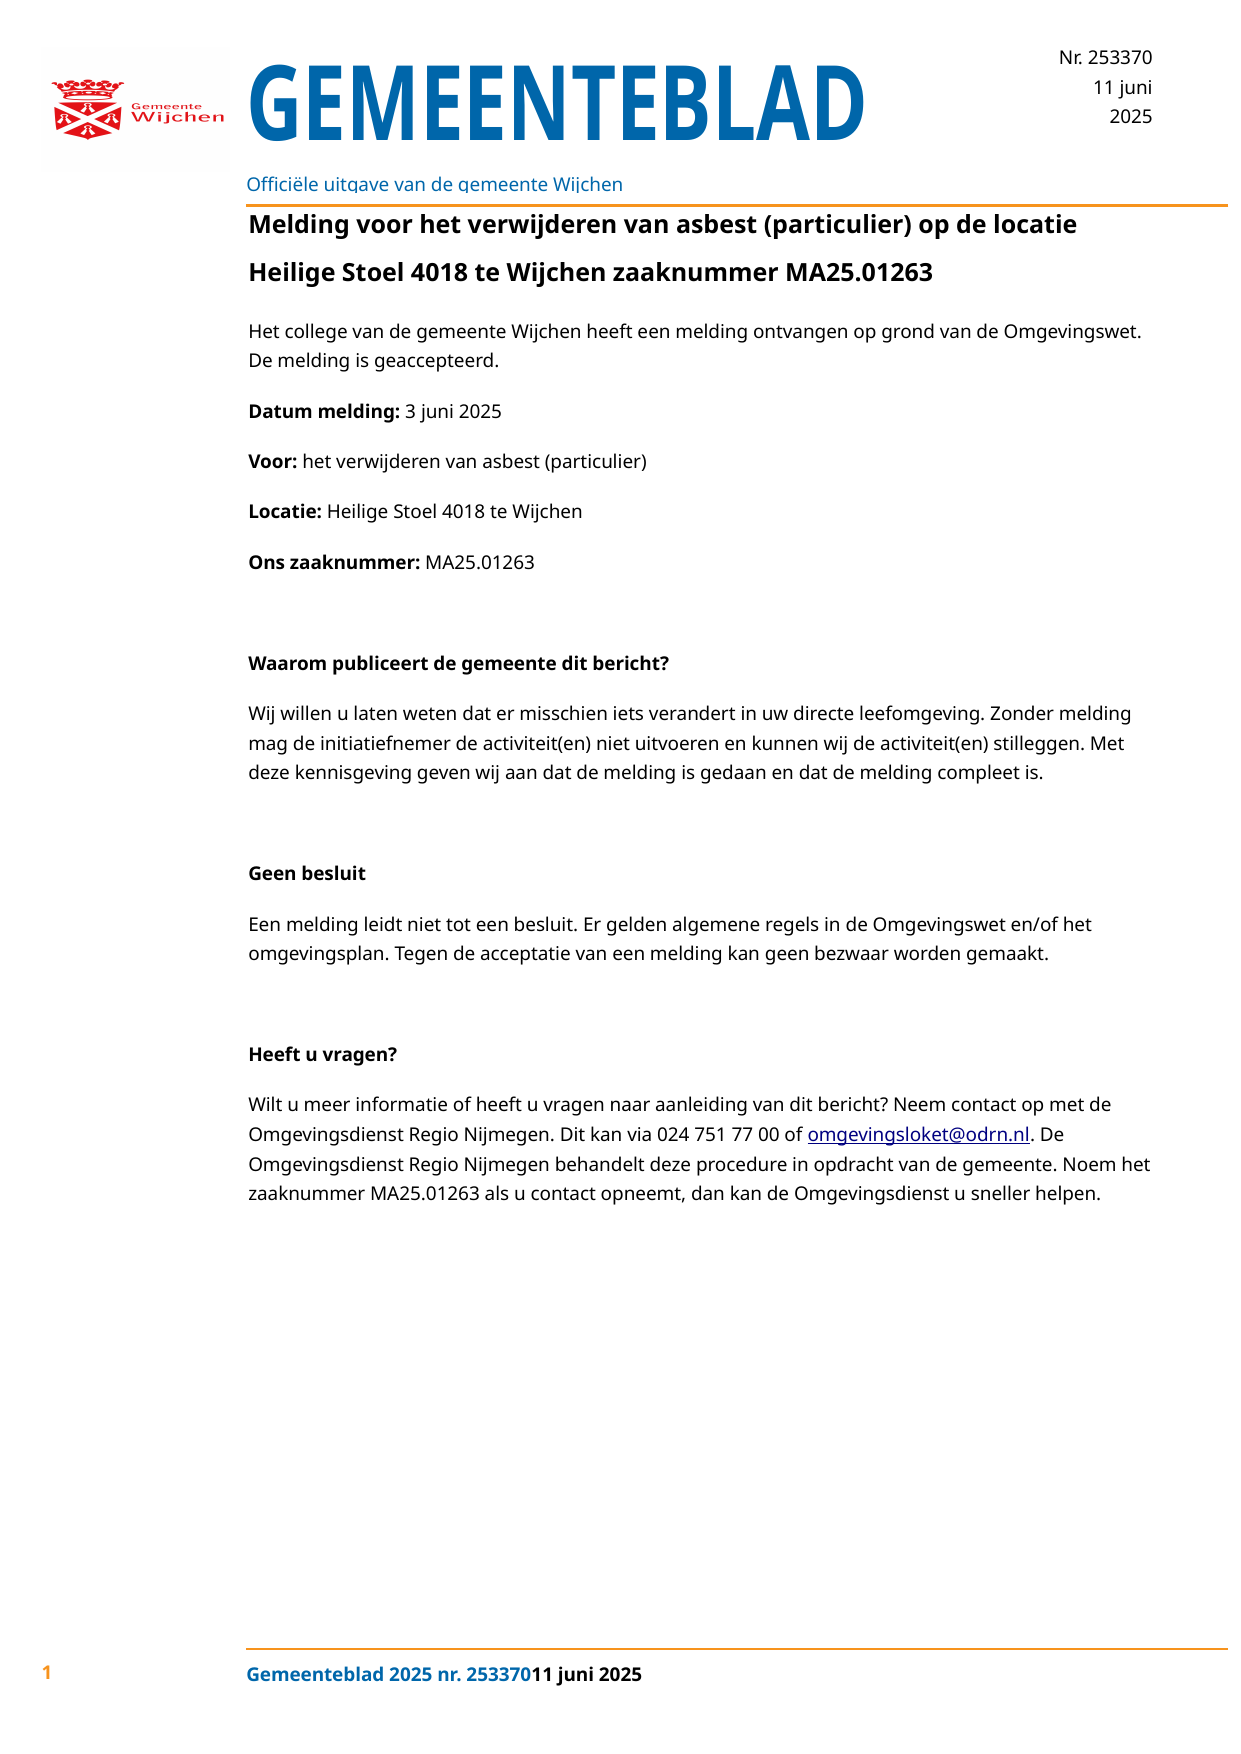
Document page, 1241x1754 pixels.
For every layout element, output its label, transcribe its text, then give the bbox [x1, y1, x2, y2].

text Locatie: Heilige Stoel 4018 te Wijchen [248, 499, 1152, 524]
text Melding voor het verwijderen van asbest (particulier) op de locatie Heilige Stoel 4018 te Wijchen zaaknummer MA25.01263 [248, 207, 1152, 288]
text Datum melding: 3 juni 2025 [248, 398, 1152, 424]
text Wilt u meer informatie of heeft u vragen naar aanleiding van dit bericht? Neem contact op met de Omgevingsdienst Regio Nijmegen. Dit kan via 024 751 77 00 of omgevingsloket@odrn.nl. De Omgevingsdienst Regio Nijmegen behandelt deze procedure in opdracht van de gemeente. Noem het zaaknummer MA25.01263 als u contact opneemt, dan kan de Omgevingsdienst u sneller helpen. [248, 1092, 1152, 1206]
text Geen besluit [248, 860, 1152, 886]
text Ons zaaknummer: MA25.01263 [248, 549, 1152, 575]
text Heeft u vragen? [248, 1041, 1152, 1067]
text Een melding leidt niet tot een besluit. Er gelden algemene regels in de Omgevingswet en/of het omgevingsplan. Tegen de acceptatie van een melding kan geen bezwaar worden gemaakt. [248, 911, 1152, 966]
text Het college van de gemeente Wijchen heeft een melding ontvangen op grond van de Omgevingswet. De melding is geaccepteerd. [248, 318, 1152, 373]
picture [41, 47, 231, 172]
text Waarom publiceert de gemeente dit bericht? [248, 650, 1152, 676]
text Voor: het verwijderen van asbest (particulier) [248, 448, 1152, 474]
text Wij willen u laten weten dat er misschien iets verandert in uw directe leefomgeving. Zonder melding mag de initiatiefnemer de activiteit(en) niet uitvoeren en kunnen wij de activiteit(en) stilleggen. Met deze kennisgeving geven wij aan dat de melding is gedaan en dat de melding compleet is. [248, 700, 1152, 785]
